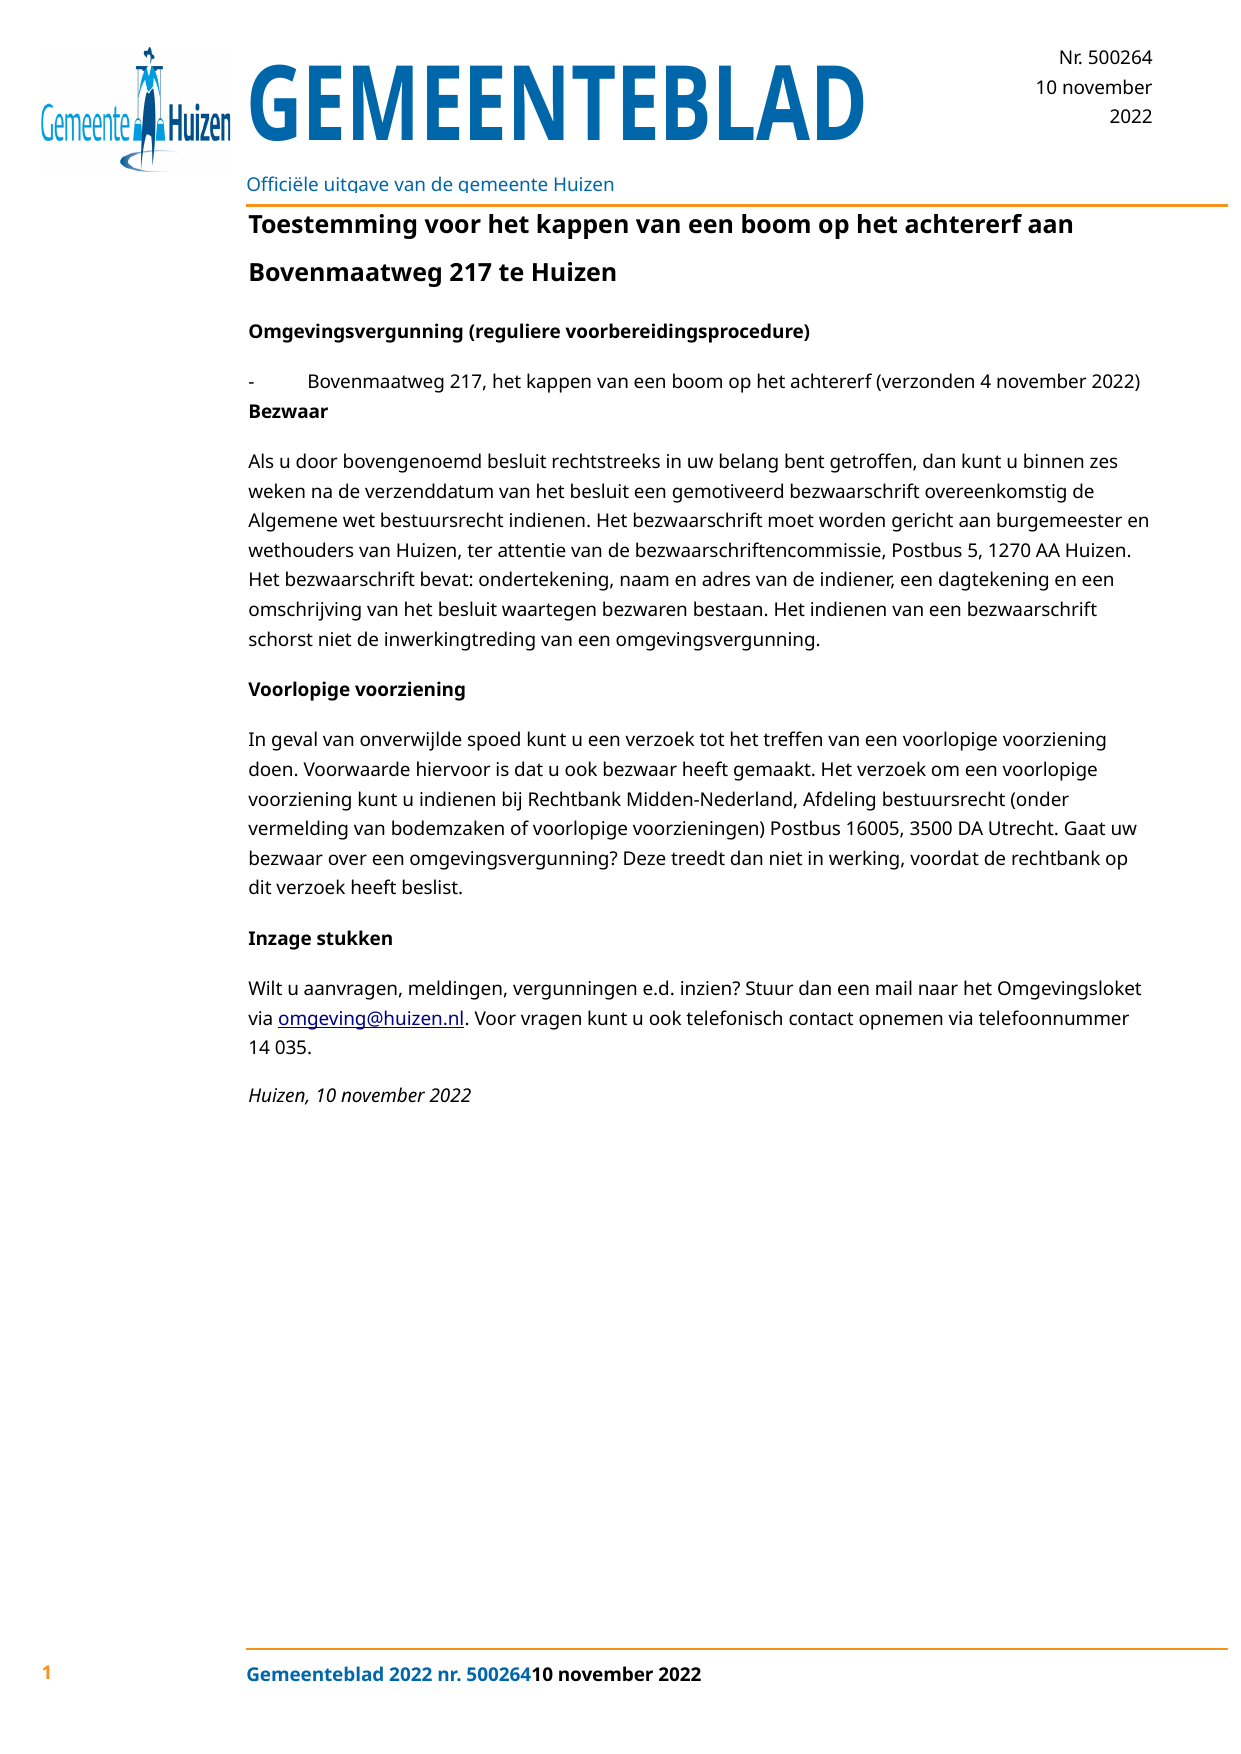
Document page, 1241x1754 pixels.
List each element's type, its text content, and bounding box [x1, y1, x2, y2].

text Wilt u aanvragen, meldingen, vergunningen e.d. inzien? Stuur dan een mail naar het Omgevingsloket via omgeving@huizen.nl. Voor vragen kunt u ook telefonisch contact opnemen via telefoonnummer 14 035. [248, 975, 1152, 1060]
text Als u door bovengenoemd besluit rechtstreeks in uw belang bent getroffen, dan kunt u binnen zes weken na de verzenddatum van het besluit een gemotiveerd bezwaarschrift overeenkomstig de Algemene wet bestuursrecht indienen. Het bezwaarschrift moet worden gericht aan burgemeester en wethouders van Huizen, ter attentie van de bezwaarschriftencommissie, Postbus 5, 1270 AA Huizen. Het bezwaarschrift bevat: ondertekening, naam en adres van de indiener, een dagtekening en een omschrijving van het besluit waartegen bezwaren bestaan. Het indienen van een bezwaarschrift schorst niet de inwerkingtreding van een omgevingsvergunning. [248, 448, 1152, 652]
list Bovenmaatweg 217, het kappen van een boom op het achtererf (verzonden 4 november 2022) [248, 368, 1152, 394]
text Toestemming voor het kappen van een boom op het achtererf aan Bovenmaatweg 217 te Huizen [248, 207, 1152, 288]
text In geval van onverwijlde spoed kunt u een verzoek tot het treffen van een voorlopige voorziening doen. Voorwaarde hiervoor is dat u ook bezwaar heeft gemaakt. Het verzoek om een voorlopige voorziening kunt u indienen bij Rechtbank Midden-Nederland, Afdeling bestuursrecht (onder vermelding van bodemzaken of voorlopige voorzieningen) Postbus 16005, 3500 DA Utrecht. Gaat uw bezwaar over een omgevingsvergunning? Deze treedt dan niet in werking, voordat de rechtbank op dit verzoek heeft beslist. [248, 727, 1152, 900]
picture [41, 47, 231, 172]
text Bezwaar [248, 398, 1152, 424]
text Voorlopige voorziening [248, 676, 1152, 702]
text Omgevingsvergunning (reguliere voorbereidingsprocedure) [248, 318, 1152, 344]
text Inzage stukken [248, 925, 1152, 951]
text Huizen, 10 november 2022 [248, 1082, 1152, 1108]
